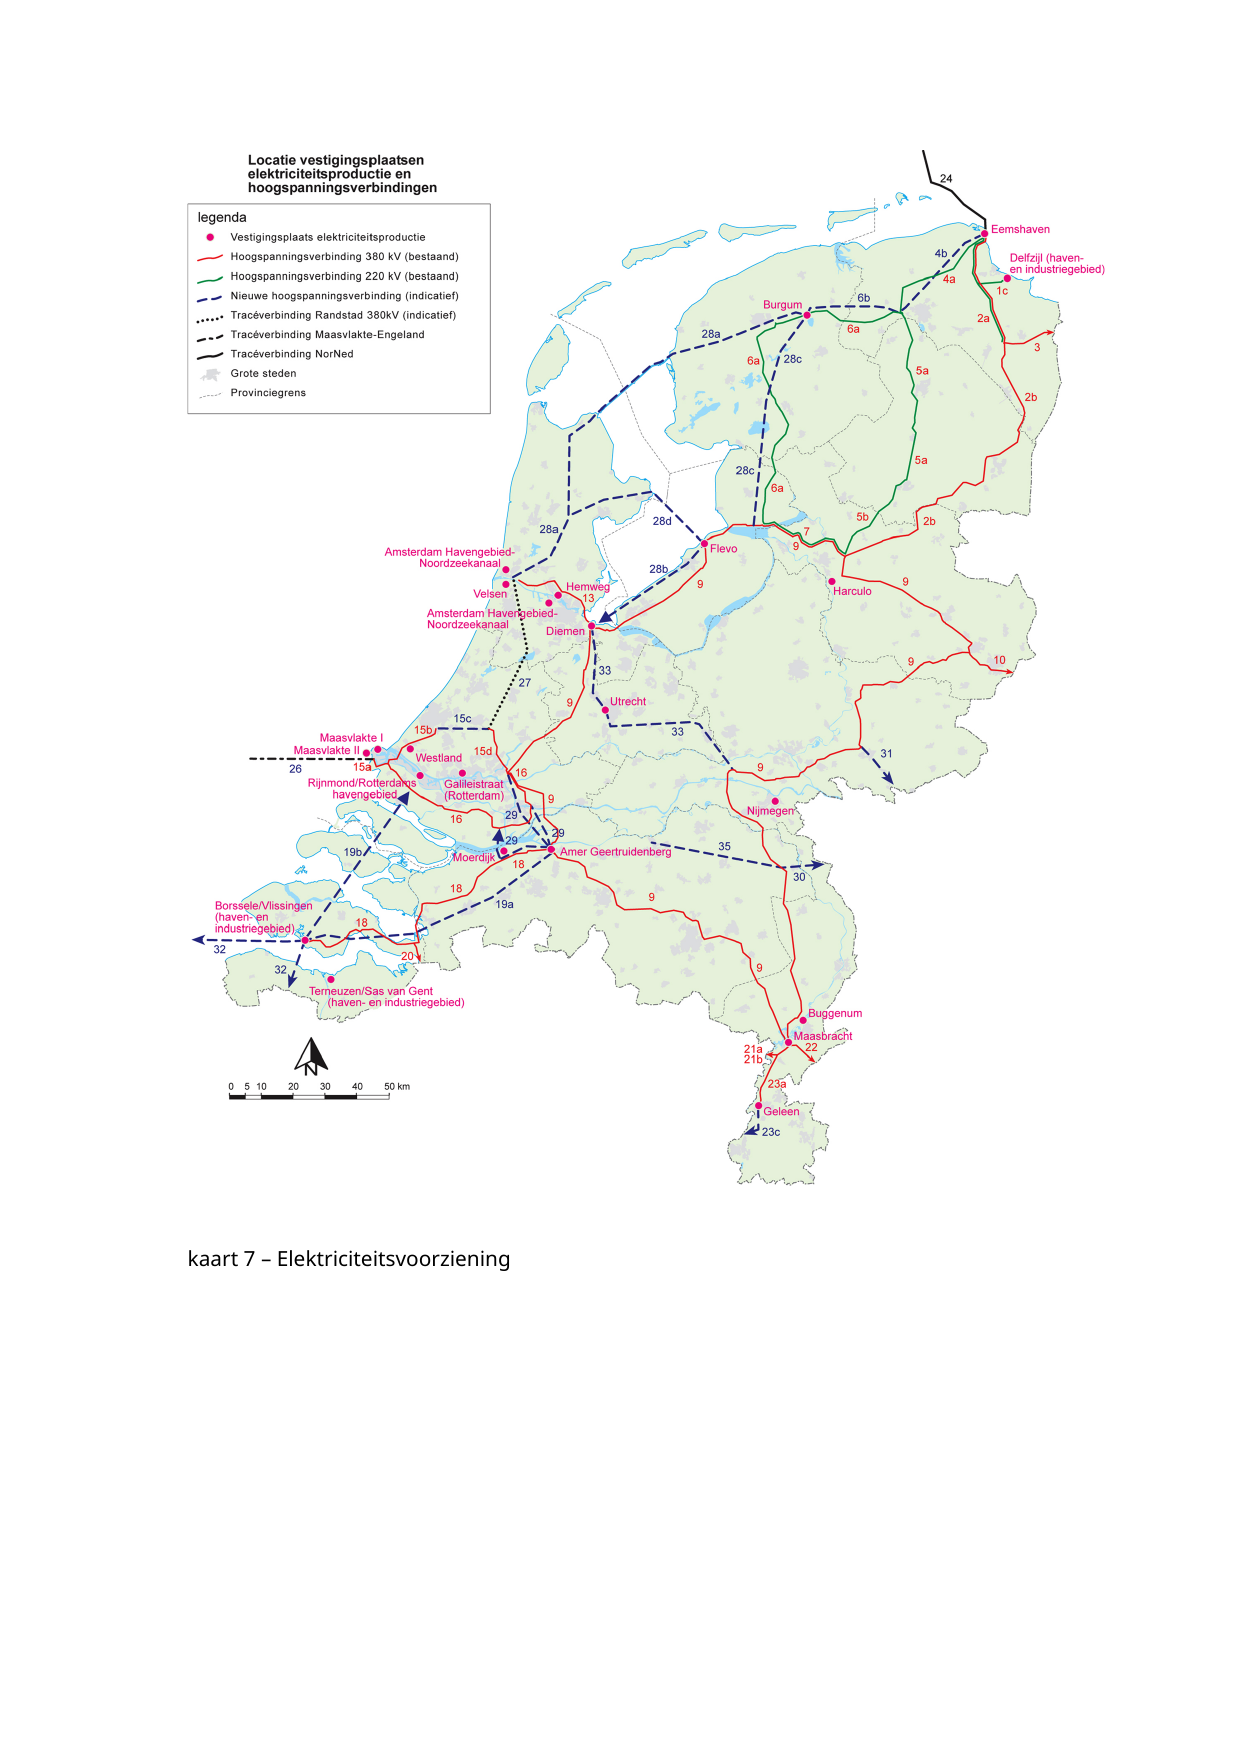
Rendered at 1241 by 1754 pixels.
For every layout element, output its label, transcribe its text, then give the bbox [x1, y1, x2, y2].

picture [187, 150, 1105, 1186]
text kaart 7 – Elektriciteitsvoorziening [187, 1244, 1053, 1273]
